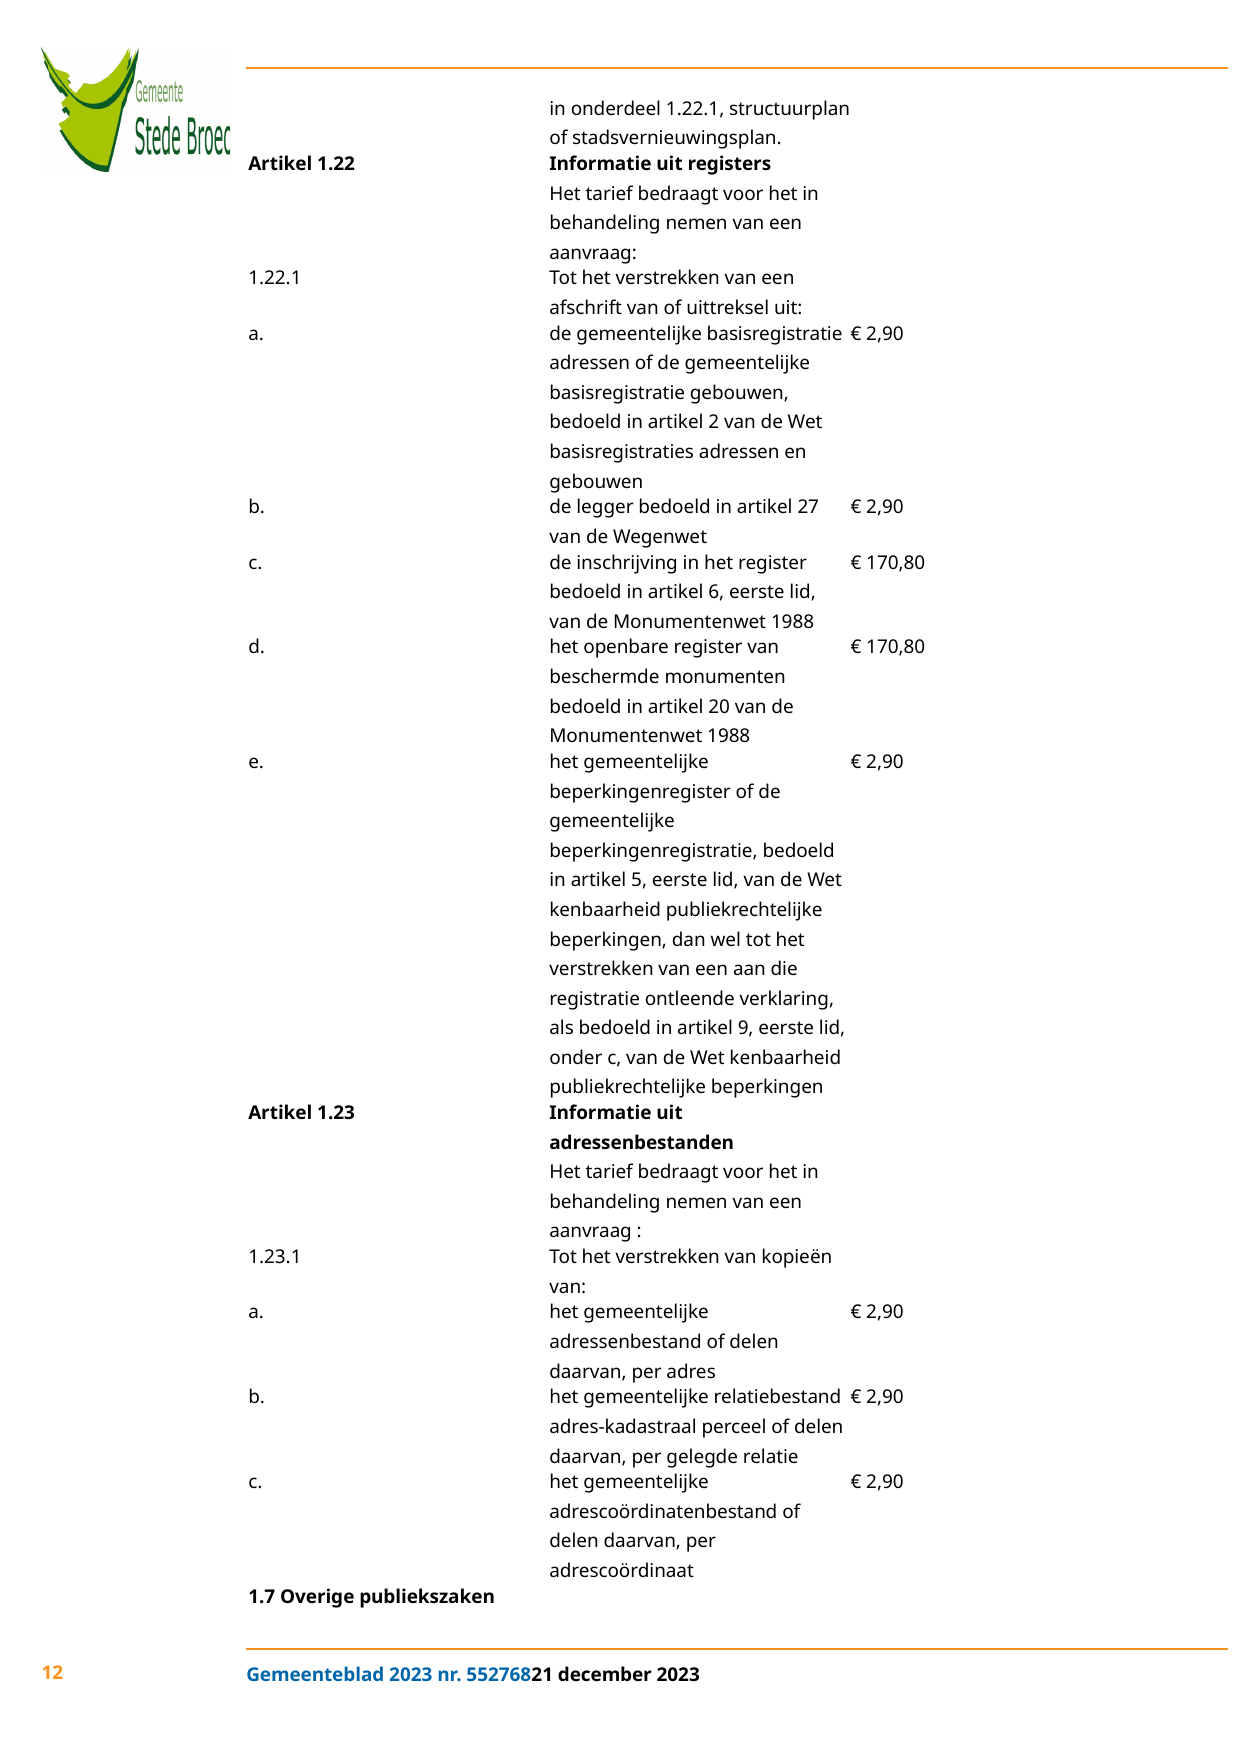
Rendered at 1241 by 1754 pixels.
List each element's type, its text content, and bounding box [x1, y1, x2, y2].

table_cell Informatie uit adressenbestanden Het tarief bedraagt voor het in behandeling nemen van een aanvraag : [549, 1099, 850, 1243]
table_cell b. [248, 494, 549, 549]
table_cell [850, 95, 1152, 150]
table_cell c. [248, 1469, 549, 1583]
table_cell € 2,90 [850, 1469, 1152, 1583]
table_cell a. [248, 320, 549, 493]
table_cell € 170,80 [850, 549, 1152, 634]
table_cell [850, 265, 1152, 320]
table_cell e. [248, 748, 549, 1099]
table_cell Tot het verstrekken van kopieën van: [549, 1244, 850, 1299]
table_cell [850, 150, 1152, 264]
table_cell de gemeentelijke basisregistratie adressen of de gemeentelijke basisregistratie gebouwen, bedoeld in artikel 2 van de Wet basisregistraties adressen en gebouwen [549, 320, 850, 493]
table_cell Tot het verstrekken van een afschrift van of uittreksel uit: [549, 265, 850, 320]
table_cell a. [248, 1299, 549, 1384]
table_cell 1.22.1 [248, 265, 549, 320]
table_cell het gemeentelijke beperkingenregister of de gemeentelijke beperkingenregistratie, bedoeld in artikel 5, eerste lid, van de Wet kenbaarheid publiekrechtelijke beperkingen, dan wel tot het verstrekken van een aan die registratie ontleende verklaring, als bedoeld in artikel 9, eerste lid, onder c, van de Wet kenbaarheid publiekrechtelijke beperkingen [549, 748, 850, 1099]
table_cell het openbare register van beschermde monumenten bedoeld in artikel 20 van de Monumentenwet 1988 [549, 634, 850, 748]
table_cell de legger bedoeld in artikel 27 van de Wegenwet [549, 494, 850, 549]
table_cell de inschrijving in het register bedoeld in artikel 6, eerste lid, van de Monumentenwet 1988 [549, 549, 850, 634]
table_cell € 2,90 [850, 320, 1152, 493]
table_cell [850, 1099, 1152, 1243]
table_cell € 2,90 [850, 1384, 1152, 1468]
table_cell Informatie uit registers Het tarief bedraagt voor het in behandeling nemen van een aanvraag: [549, 150, 850, 264]
table_cell [248, 95, 549, 150]
table_cell d. [248, 634, 549, 748]
table_cell € 2,90 [850, 494, 1152, 549]
table_cell [850, 1244, 1152, 1299]
table_cell € 2,90 [850, 1299, 1152, 1384]
table_cell c. [248, 549, 549, 634]
table_cell Artikel 1.23 [248, 1099, 549, 1243]
table_cell het gemeentelijke adrescoördinatenbestand of delen daarvan, per adrescoördinaat [549, 1469, 850, 1583]
table_cell het gemeentelijke adressenbestand of delen daarvan, per adres [549, 1299, 850, 1384]
table_cell Artikel 1.22 [248, 150, 549, 264]
table_cell het gemeentelijke relatiebestand adres-kadastraal perceel of delen daarvan, per gelegde relatie [549, 1384, 850, 1468]
table_cell in onderdeel 1.22.1, structuurplan of stadsvernieuwingsplan. [549, 95, 850, 150]
table_cell 1.7 Overige publiekszaken [248, 1583, 1152, 1609]
table_cell € 170,80 [850, 634, 1152, 748]
table_cell € 2,90 [850, 748, 1152, 1099]
table_cell b. [248, 1384, 549, 1468]
table_cell 1.23.1 [248, 1244, 549, 1299]
picture [41, 47, 231, 172]
